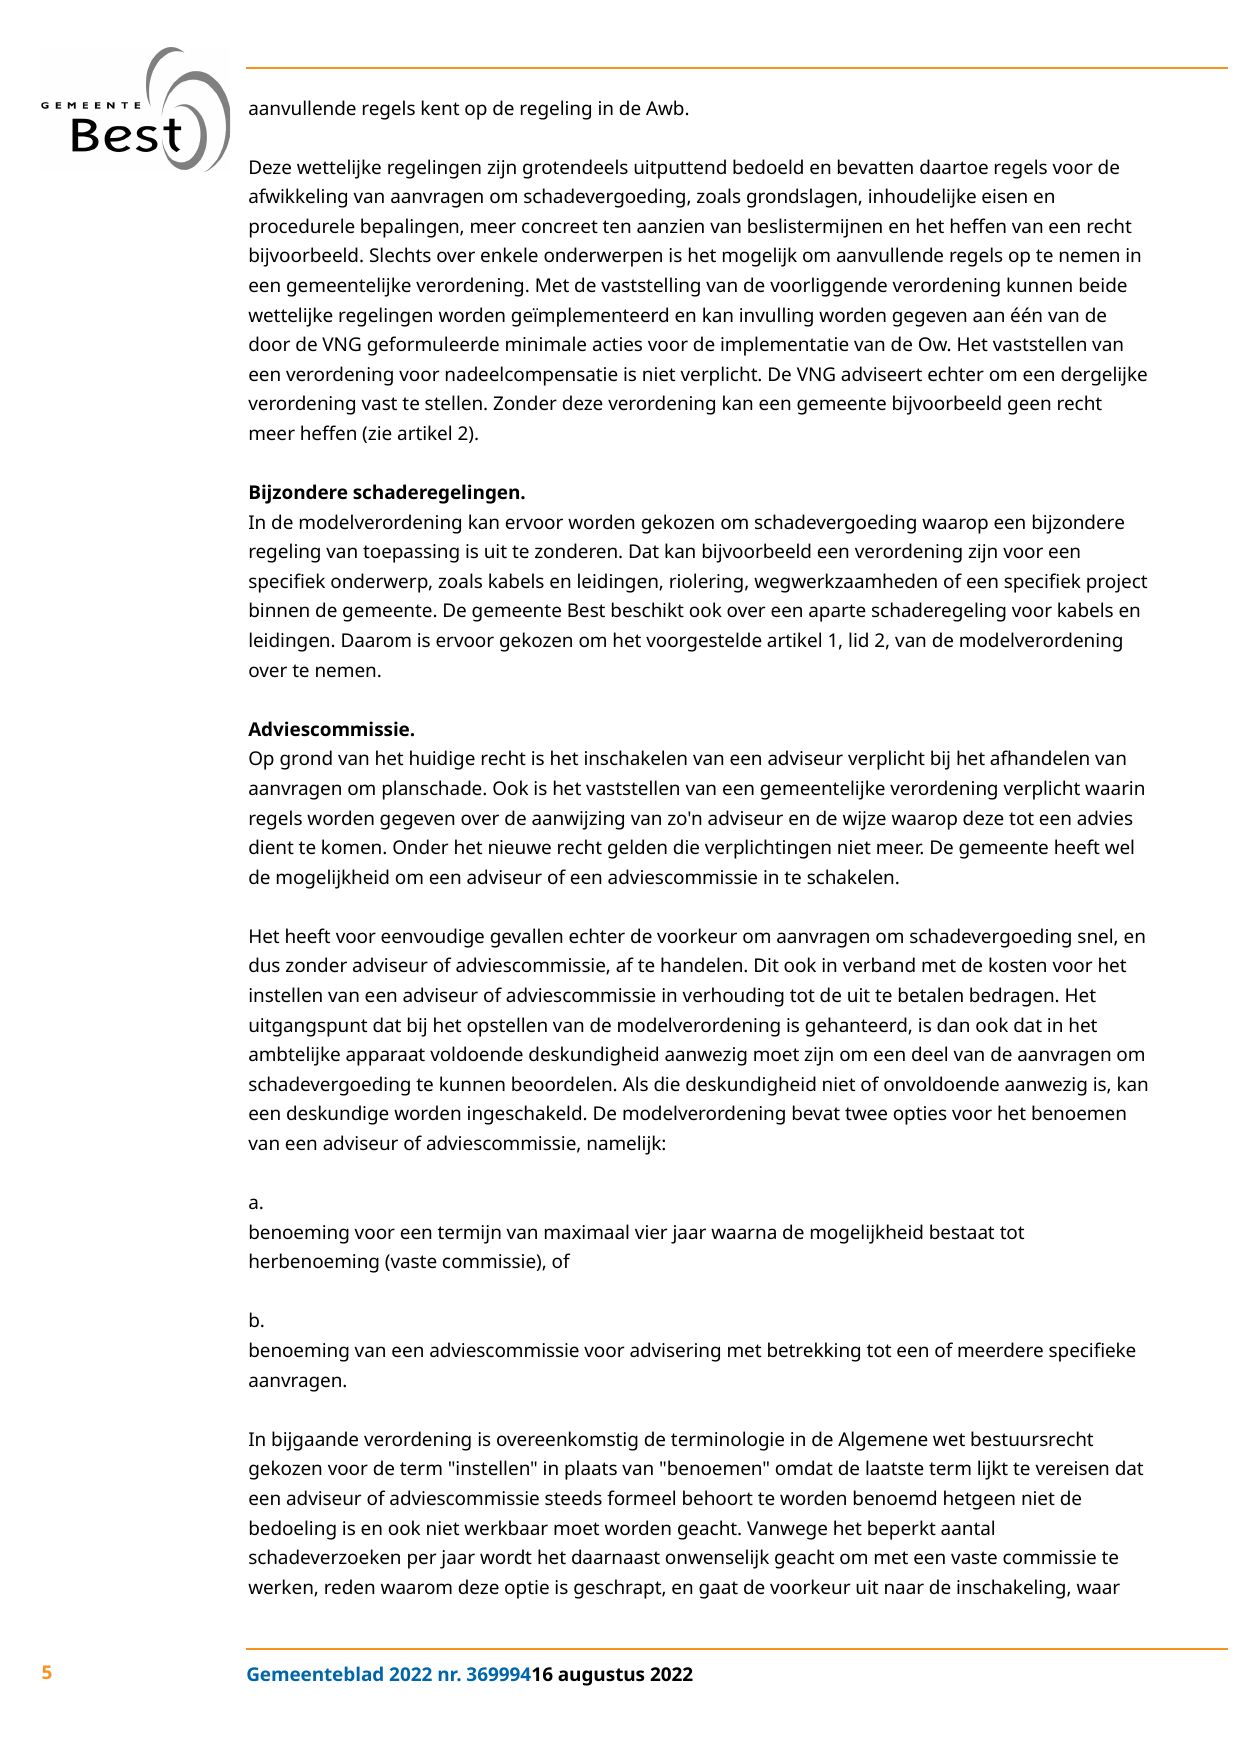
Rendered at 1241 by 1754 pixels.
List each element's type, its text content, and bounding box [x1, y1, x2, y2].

text Bijzondere schaderegelingen. [248, 479, 1152, 505]
text Het heeft voor eenvoudige gevallen echter de voorkeur om aanvragen om schadevergoeding snel, en dus zonder adviseur of adviescommissie, af te handelen. Dit ook in verband met de kosten voor het instellen van een adviseur of adviescommissie in verhouding tot de uit te betalen bedragen. Het uitgangspunt dat bij het opstellen van de modelverordening is gehanteerd, is dan ook dat in het ambtelijke apparaat voldoende deskundigheid aanwezig moet zijn om een deel van de aanvragen om schadevergoeding te kunnen beoordelen. Als die deskundigheid niet of onvoldoende aanwezig is, kan een deskundige worden ingeschakeld. De modelverordening bevat twee opties voor het benoemen van een adviseur of adviescommissie, namelijk: [248, 923, 1152, 1156]
text benoeming voor een termijn van maximaal vier jaar waarna de mogelijkheid bestaat tot herbenoeming (vaste commissie), of [248, 1219, 1152, 1274]
text aanvullende regels kent op de regeling in de Awb. [248, 95, 1152, 121]
text benoeming van een adviescommissie voor advisering met betrekking tot een of meerdere specifieke aanvragen. [248, 1337, 1152, 1393]
text In de modelverordening kan ervoor worden gekozen om schadevergoeding waarop een bijzondere regeling van toepassing is uit te zonderen. Dat kan bijvoorbeeld een verordening zijn voor een specifiek onderwerp, zoals kabels en leidingen, riolering, wegwerkzaamheden of een specifiek project binnen de gemeente. De gemeente Best beschikt ook over een aparte schaderegeling voor kabels en leidingen. Daarom is ervoor gekozen om het voorgestelde artikel 1, lid 2, van de modelverordening over te nemen. [248, 509, 1152, 683]
text Adviescommissie. [248, 716, 1152, 742]
picture [41, 47, 231, 172]
text In bijgaande verordening is overeenkomstig de terminologie in de Algemene wet bestuursrecht gekozen voor de term "instellen" in plaats van "benoemen" omdat de laatste term lijkt te vereisen dat een adviseur of adviescommissie steeds formeel behoort te worden benoemd hetgeen niet de bedoeling is en ook niet werkbaar moet worden geacht. Vanwege het beperkt aantal schadeverzoeken per jaar wordt het daarnaast onwenselijk geacht om met een vaste commissie te werken, reden waarom deze optie is geschrapt, en gaat de voorkeur uit naar de inschakeling, waar [248, 1426, 1152, 1600]
text Deze wettelijke regelingen zijn grotendeels uitputtend bedoeld en bevatten daartoe regels voor de afwikkeling van aanvragen om schadevergoeding, zoals grondslagen, inhoudelijke eisen en procedurele bepalingen, meer concreet ten aanzien van beslistermijnen en het heffen van een recht bijvoorbeeld. Slechts over enkele onderwerpen is het mogelijk om aanvullende regels op te nemen in een gemeentelijke verordening. Met de vaststelling van de voorliggende verordening kunnen beide wettelijke regelingen worden geïmplementeerd en kan invulling worden gegeven aan één van de door de VNG geformuleerde minimale acties voor de implementatie van de Ow. Het vaststellen van een verordening voor nadeelcompensatie is niet verplicht. De VNG adviseert echter om een dergelijke verordening vast te stellen. Zonder deze verordening kan een gemeente bijvoorbeeld geen recht meer heffen (zie artikel 2). [248, 154, 1152, 446]
text Op grond van het huidige recht is het inschakelen van een adviseur verplicht bij het afhandelen van aanvragen om planschade. Ook is het vaststellen van een gemeentelijke verordening verplicht waarin regels worden gegeven over de aanwijzing van zo'n adviseur en de wijze waarop deze tot een advies dient te komen. Onder het nieuwe recht gelden die verplichtingen niet meer. De gemeente heeft wel de mogelijkheid om een adviseur of een adviescommissie in te schakelen. [248, 746, 1152, 890]
